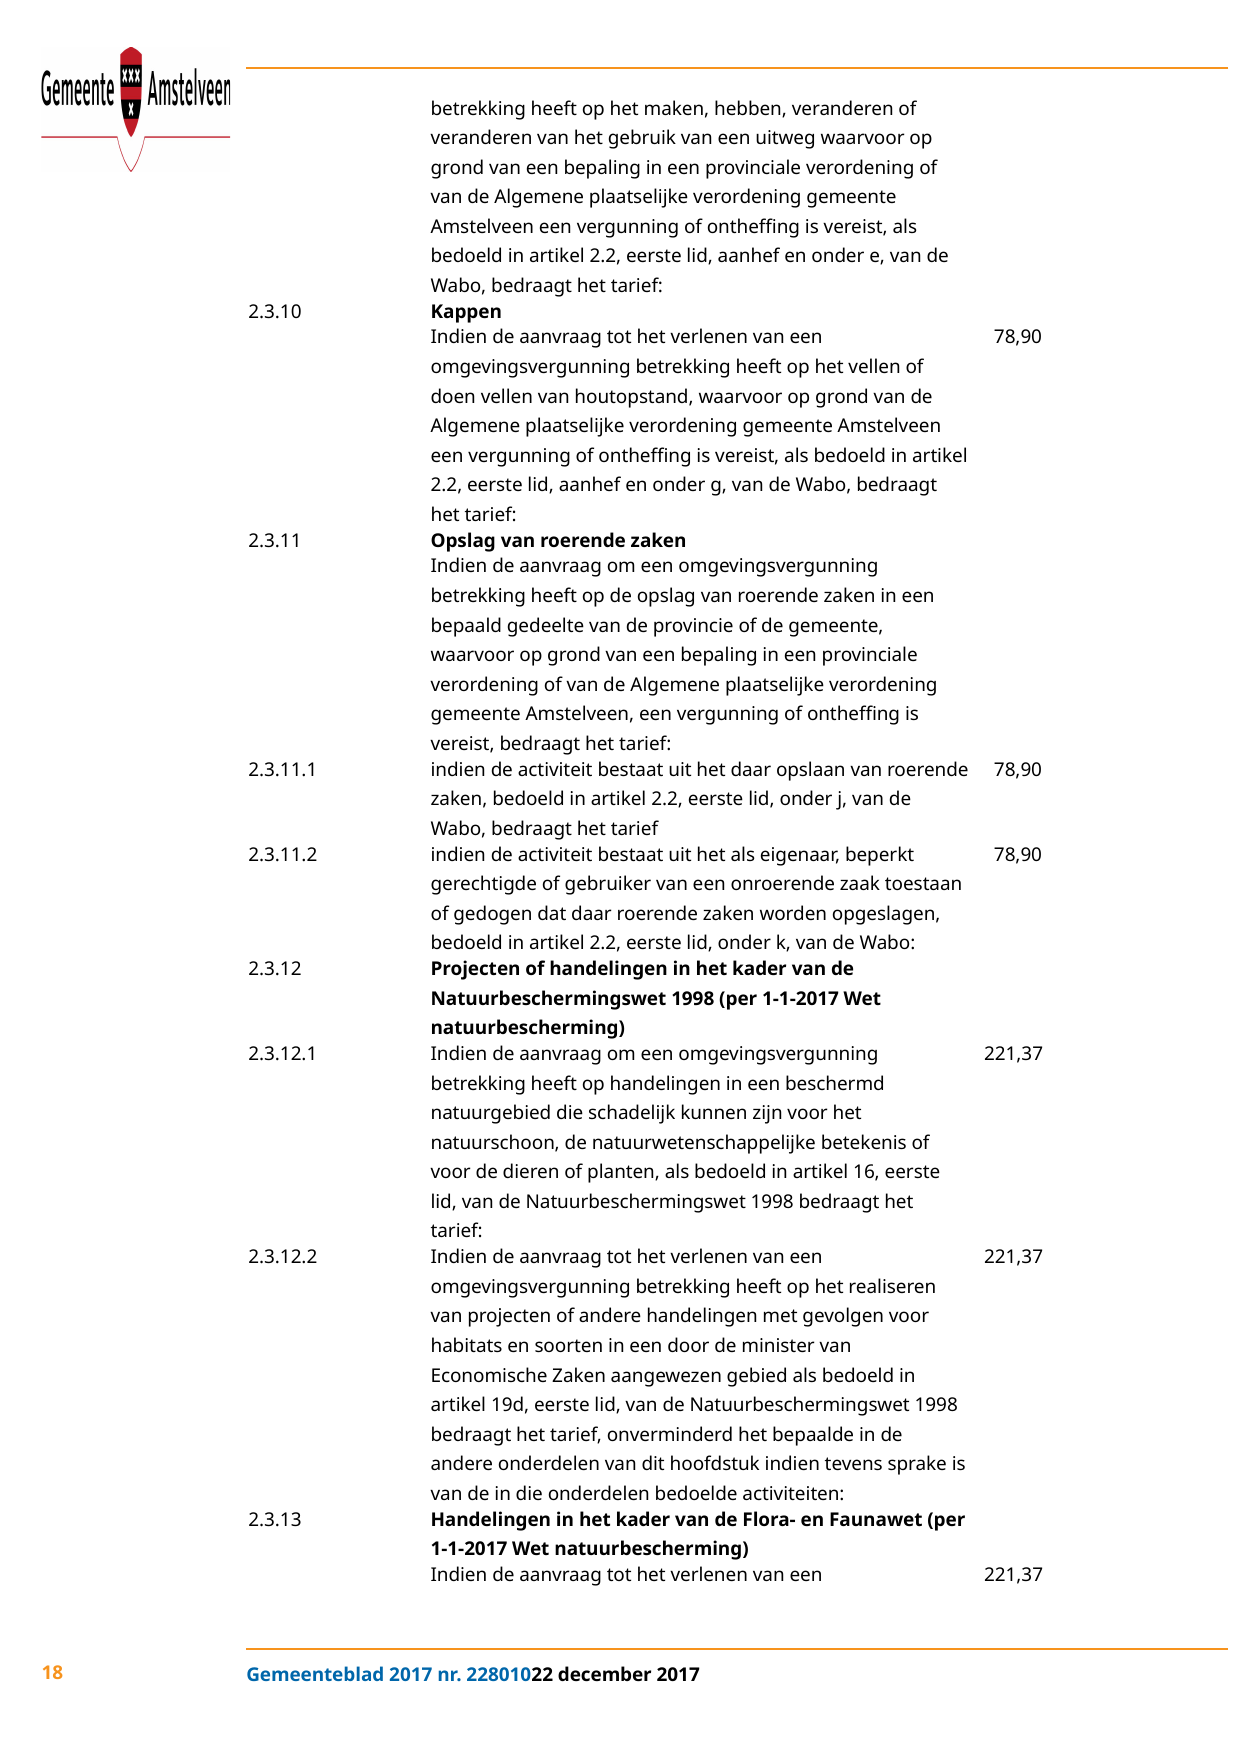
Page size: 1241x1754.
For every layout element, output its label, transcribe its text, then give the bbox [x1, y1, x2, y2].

table_cell 78,90 [969, 324, 1152, 527]
table_cell [969, 95, 1152, 298]
table_cell betrekking heeft op het maken, hebben, veranderen of veranderen van het gebruik van een uitweg waarvoor op grond van een bepaling in een provinciale verordening of van de Algemene plaatselijke verordening gemeente Amstelveen een vergunning of ontheffing is vereist, als bedoeld in artikel 2.2, eerste lid, aanhef en onder e, van de Wabo, bedraagt het tarief: [430, 95, 969, 298]
table_cell 2.3.13 [248, 1506, 430, 1561]
table_cell Handelingen in het kader van de Flora- en Faunawet (per 1-1-2017 Wet natuurbescherming) [430, 1506, 969, 1561]
table_cell [248, 324, 430, 527]
table_cell 2.3.12.2 [248, 1244, 430, 1506]
table_cell indien de activiteit bestaat uit het als eigenaar, beperkt gerechtigde of gebruiker van een onroerende zaak toestaan of gedogen dat daar roerende zaken worden opgeslagen, bedoeld in artikel 2.2, eerste lid, onder k, van de Wabo: [430, 841, 969, 955]
table_cell 2.3.11 [248, 527, 430, 553]
table_cell Indien de aanvraag tot het verlenen van een omgevingsvergunning betrekking heeft op het vellen of doen vellen van houtopstand, waarvoor op grond van de Algemene plaatselijke verordening gemeente Amstelveen een vergunning of ontheffing is vereist, als bedoeld in artikel 2.2, eerste lid, aanhef en onder g, van de Wabo, bedraagt het tarief: [430, 324, 969, 527]
table_cell Indien de aanvraag om een omgevingsvergunning betrekking heeft op handelingen in een beschermd natuurgebied die schadelijk kunnen zijn voor het natuurschoon, de natuurwetenschappelijke betekenis of voor de dieren of planten, als bedoeld in artikel 16, eerste lid, van de Natuurbeschermingswet 1998 bedraagt het tarief: [430, 1040, 969, 1243]
table_cell 2.3.11.1 [248, 756, 430, 841]
table_cell [248, 95, 430, 298]
table_cell 2.3.10 [248, 298, 430, 324]
table_cell 221,37 [969, 1040, 1152, 1243]
table_cell [969, 298, 1152, 324]
table_cell Indien de aanvraag om een omgevingsvergunning betrekking heeft op de opslag van roerende zaken in een bepaald gedeelte van de provincie of de gemeente, waarvoor op grond van een bepaling in een provinciale verordening of van de Algemene plaatselijke verordening gemeente Amstelveen, een vergunning of ontheffing is vereist, bedraagt het tarief: [430, 553, 969, 756]
table_cell 2.3.12 [248, 955, 430, 1040]
table_cell 221,37 [969, 1561, 1152, 1587]
table_cell Kappen [430, 298, 969, 324]
table_cell Opslag van roerende zaken [430, 527, 969, 553]
table_cell 78,90 [969, 841, 1152, 955]
table_cell [969, 955, 1152, 1040]
table_cell [969, 1506, 1152, 1561]
table_cell 2.3.12.1 [248, 1040, 430, 1243]
table_cell Projecten of handelingen in het kader van de Natuurbeschermingswet 1998 (per 1-1-2017 Wet natuurbescherming) [430, 955, 969, 1040]
table_cell Indien de aanvraag tot het verlenen van een [430, 1561, 969, 1587]
table_cell [969, 527, 1152, 553]
picture [41, 47, 231, 172]
table_cell [248, 1561, 430, 1587]
table_cell [248, 553, 430, 756]
table_cell Indien de aanvraag tot het verlenen van een omgevingsvergunning betrekking heeft op het realiseren van projecten of andere handelingen met gevolgen voor habitats en soorten in een door de minister van Economische Zaken aangewezen gebied als bedoeld in artikel 19d, eerste lid, van de Natuurbeschermingswet 1998 bedraagt het tarief, onverminderd het bepaalde in de andere onderdelen van dit hoofdstuk indien tevens sprake is van de in die onderdelen bedoelde activiteiten: [430, 1244, 969, 1506]
table_cell 78,90 [969, 756, 1152, 841]
table_cell [969, 553, 1152, 756]
table_cell indien de activiteit bestaat uit het daar opslaan van roerende zaken, bedoeld in artikel 2.2, eerste lid, onder j, van de Wabo, bedraagt het tarief [430, 756, 969, 841]
table_cell 221,37 [969, 1244, 1152, 1506]
table_cell 2.3.11.2 [248, 841, 430, 955]
